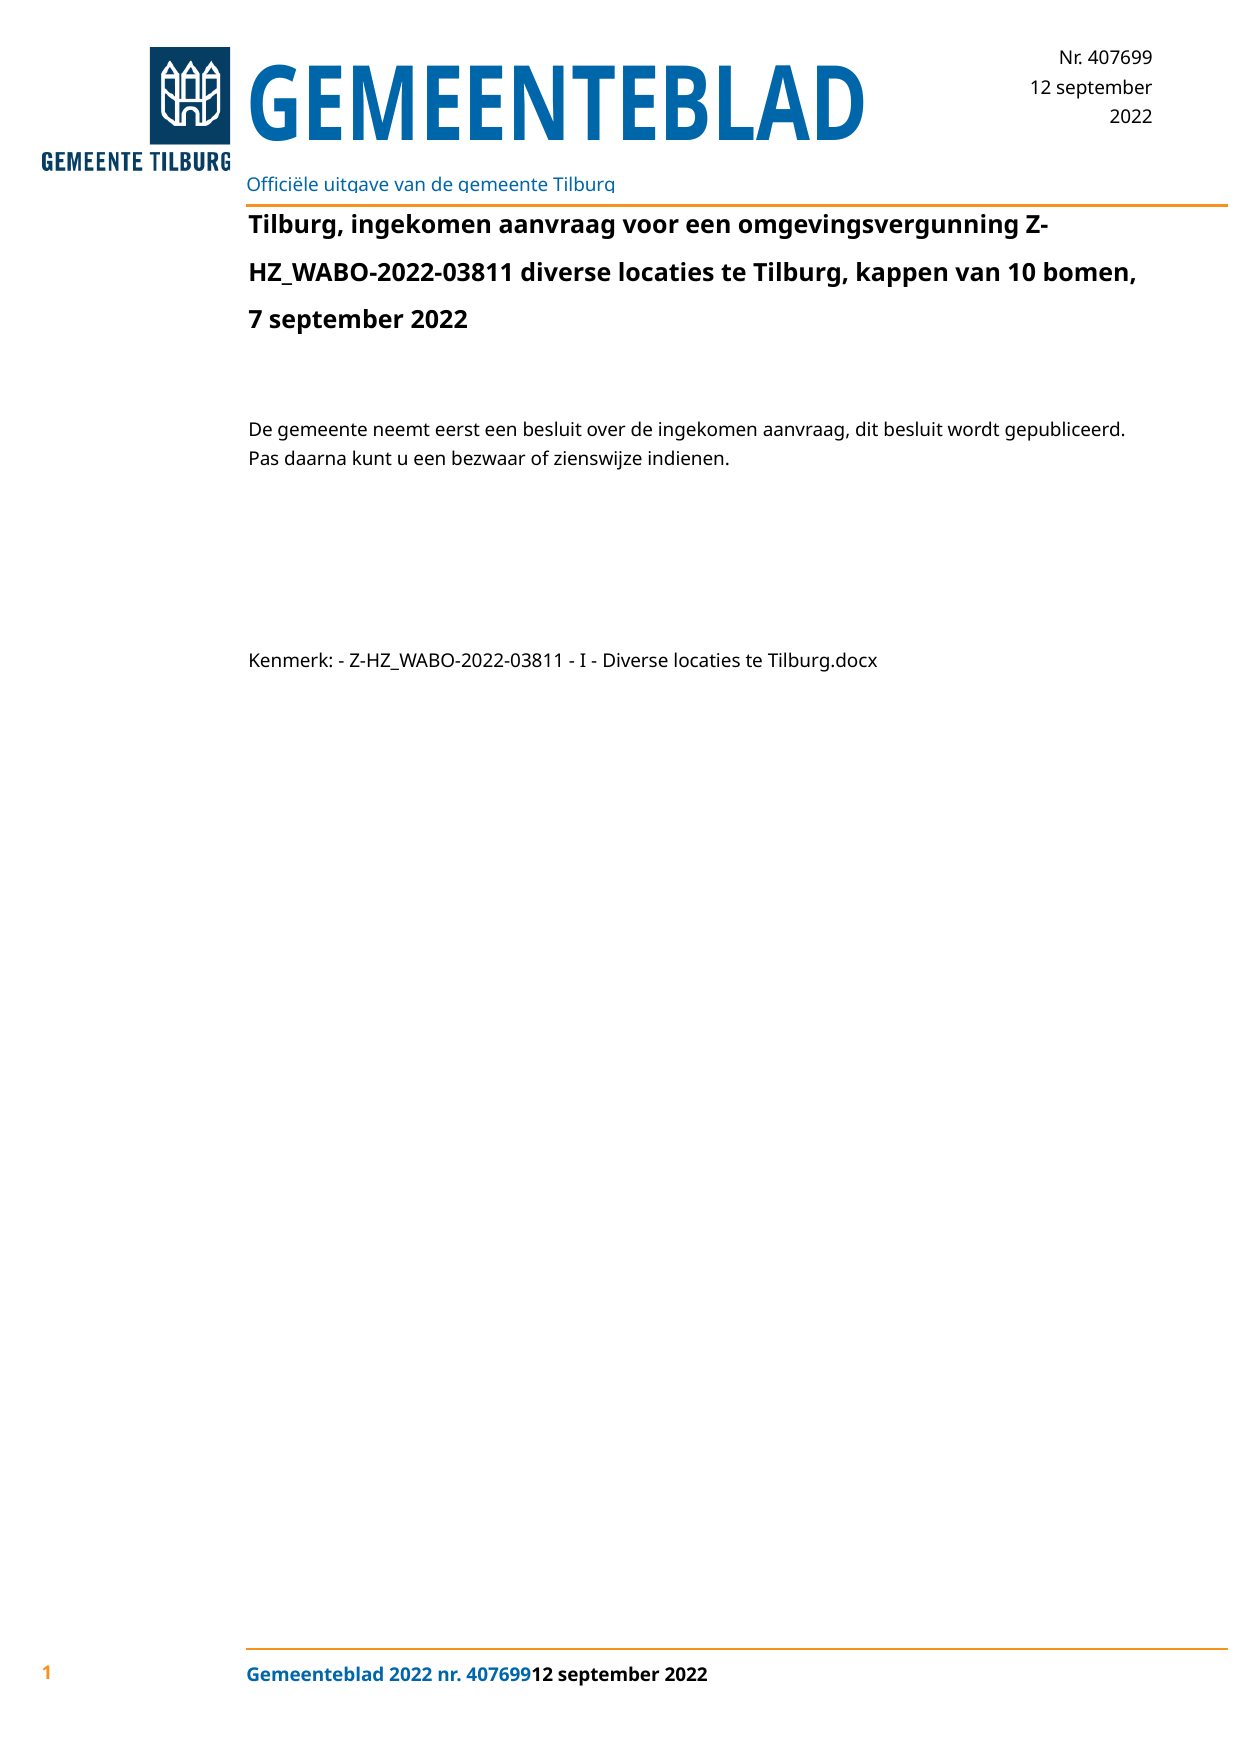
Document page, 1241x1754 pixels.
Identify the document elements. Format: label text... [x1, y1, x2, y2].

picture [41, 47, 231, 172]
text Tilburg, ingekomen aanvraag voor een omgevingsvergunning Z-HZ_WABO-2022-03811 diverse locaties te Tilburg, kappen van 10 bomen, 7 september 2022 [248, 207, 1152, 336]
text De gemeente neemt eerst een besluit over de ingekomen aanvraag, dit besluit wordt gepubliceerd. Pas daarna kunt u een bezwaar of zienswijze indienen. [248, 416, 1152, 471]
text Kenmerk: - Z-HZ_WABO-2022-03811 - I - Diverse locaties te Tilburg.docx [248, 647, 1152, 673]
